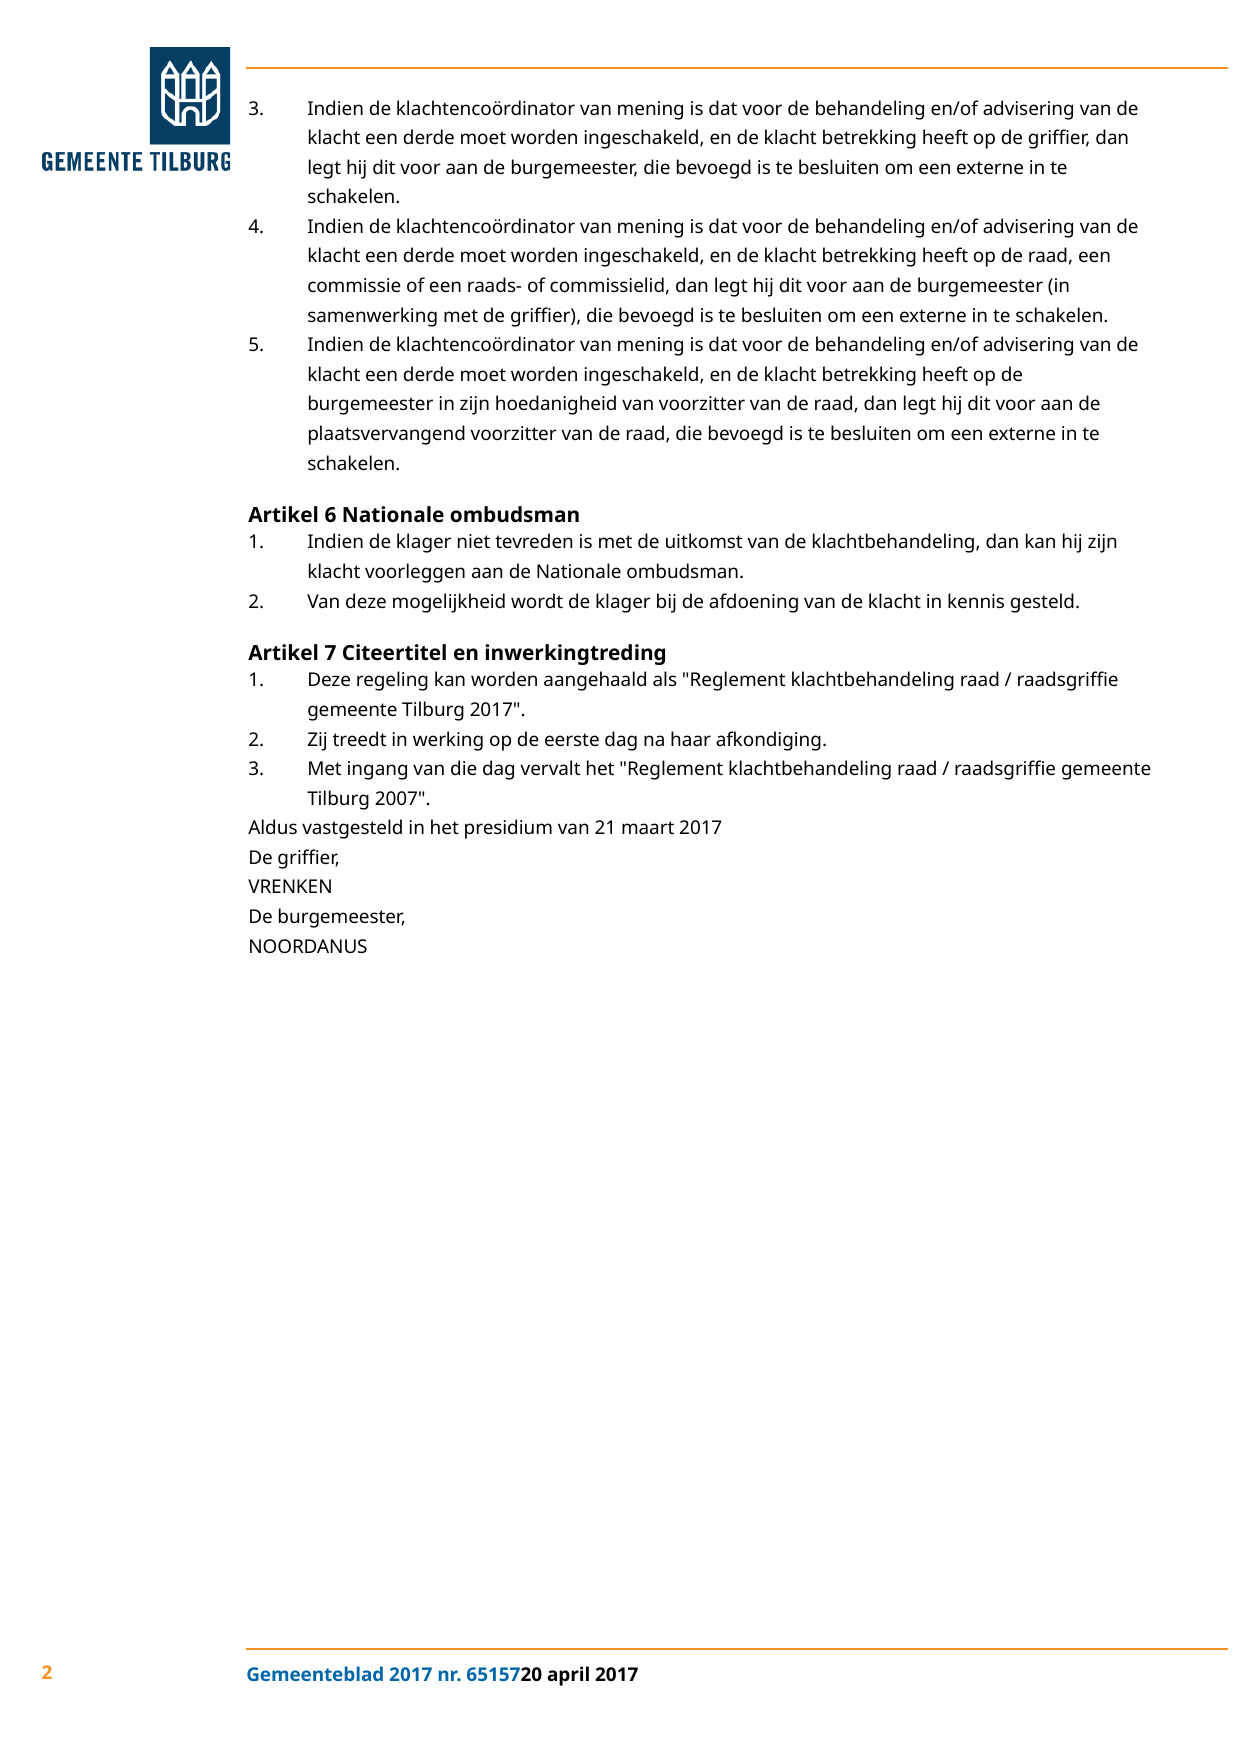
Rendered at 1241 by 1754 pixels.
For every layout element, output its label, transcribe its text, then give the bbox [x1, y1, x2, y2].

list Met ingang van die dag vervalt het "Reglement klachtbehandeling raad / raadsgriffie gemeente Tilburg 2007". [248, 755, 1152, 811]
list Indien de klachtencoördinator van mening is dat voor de behandeling en/of advisering van de klacht een derde moet worden ingeschakeld, en de klacht betrekking heeft op de griffier, dan legt hij dit voor aan de burgemeester, die bevoegd is te besluiten om een externe in te schakelen. [248, 95, 1152, 209]
text Artikel 7 Citeertitel en inwerkingtreding [248, 638, 1152, 667]
list Van deze mogelijkheid wordt de klager bij de afdoening van de klacht in kennis gesteld. [248, 588, 1152, 613]
list Deze regeling kan worden aangehaald als "Reglement klachtbehandeling raad / raadsgriffie gemeente Tilburg 2017". [248, 667, 1152, 722]
list Indien de klager niet tevreden is met de uitkomst van de klachtbehandeling, dan kan hij zijn klacht voorleggen aan de Nationale ombudsman. [248, 529, 1152, 584]
text NOORDANUS [248, 933, 1152, 959]
list Indien de klachtencoördinator van mening is dat voor de behandeling en/of advisering van de klacht een derde moet worden ingeschakeld, en de klacht betrekking heeft op de burgemeester in zijn hoedanigheid van voorzitter van de raad, dan legt hij dit voor aan de plaatsvervangend voorzitter van de raad, die bevoegd is te besluiten om een externe in te schakelen. [248, 331, 1152, 476]
text Aldus vastgesteld in het presidium van 21 maart 2017 [248, 814, 1152, 840]
list Indien de klachtencoördinator van mening is dat voor de behandeling en/of advisering van de klacht een derde moet worden ingeschakeld, en de klacht betrekking heeft op de raad, een commissie of een raads- of commissielid, dan legt hij dit voor aan de burgemeester (in samenwerking met de griffier), die bevoegd is te besluiten om een externe in te schakelen. [248, 213, 1152, 328]
picture [41, 47, 231, 172]
text Artikel 6 Nationale ombudsman [248, 500, 1152, 529]
text De griffier, [248, 844, 1152, 870]
list Zij treedt in werking op de eerste dag na haar afkondiging. [248, 726, 1152, 752]
text De burgemeester, [248, 903, 1152, 929]
text VRENKEN [248, 874, 1152, 899]
